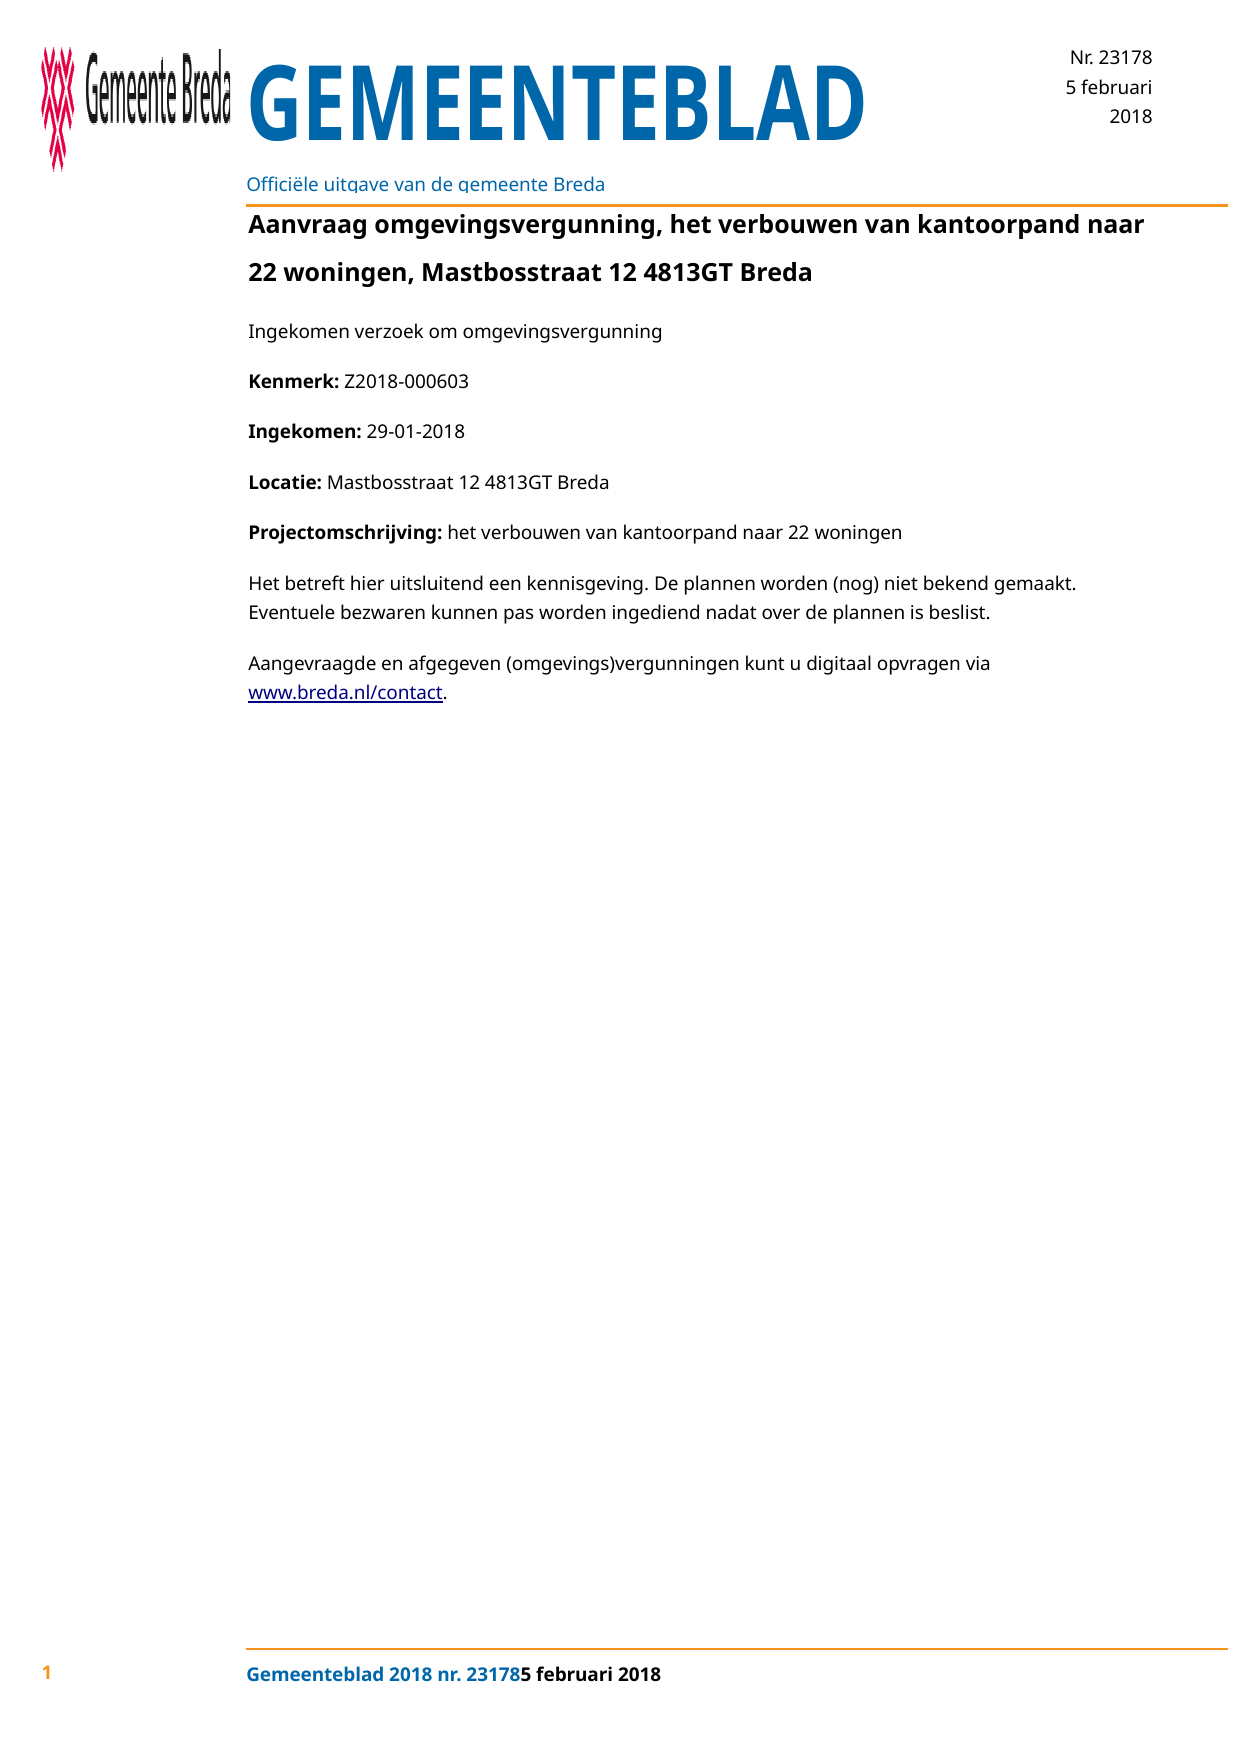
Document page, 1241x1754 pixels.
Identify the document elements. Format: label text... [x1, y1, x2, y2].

text Projectomschrijving: het verbouwen van kantoorpand naar 22 woningen [248, 519, 1152, 545]
text Het betreft hier uitsluitend een kennisgeving. De plannen worden (nog) niet bekend gemaakt. Eventuele bezwaren kunnen pas worden ingediend nadat over de plannen is beslist. [248, 570, 1152, 625]
text Kenmerk: Z2018-000603 [248, 368, 1152, 394]
picture [41, 47, 231, 172]
text Ingekomen verzoek om omgevingsvergunning [248, 318, 1152, 344]
text Ingekomen: 29-01-2018 [248, 419, 1152, 444]
text Locatie: Mastbosstraat 12 4813GT Breda [248, 469, 1152, 495]
text Aanvraag omgevingsvergunning, het verbouwen van kantoorpand naar 22 woningen, Mastbosstraat 12 4813GT Breda [248, 207, 1152, 288]
text Aangevraagde en afgegeven (omgevings)vergunningen kunt u digitaal opvragen via www.breda.nl/contact. [248, 650, 1152, 705]
